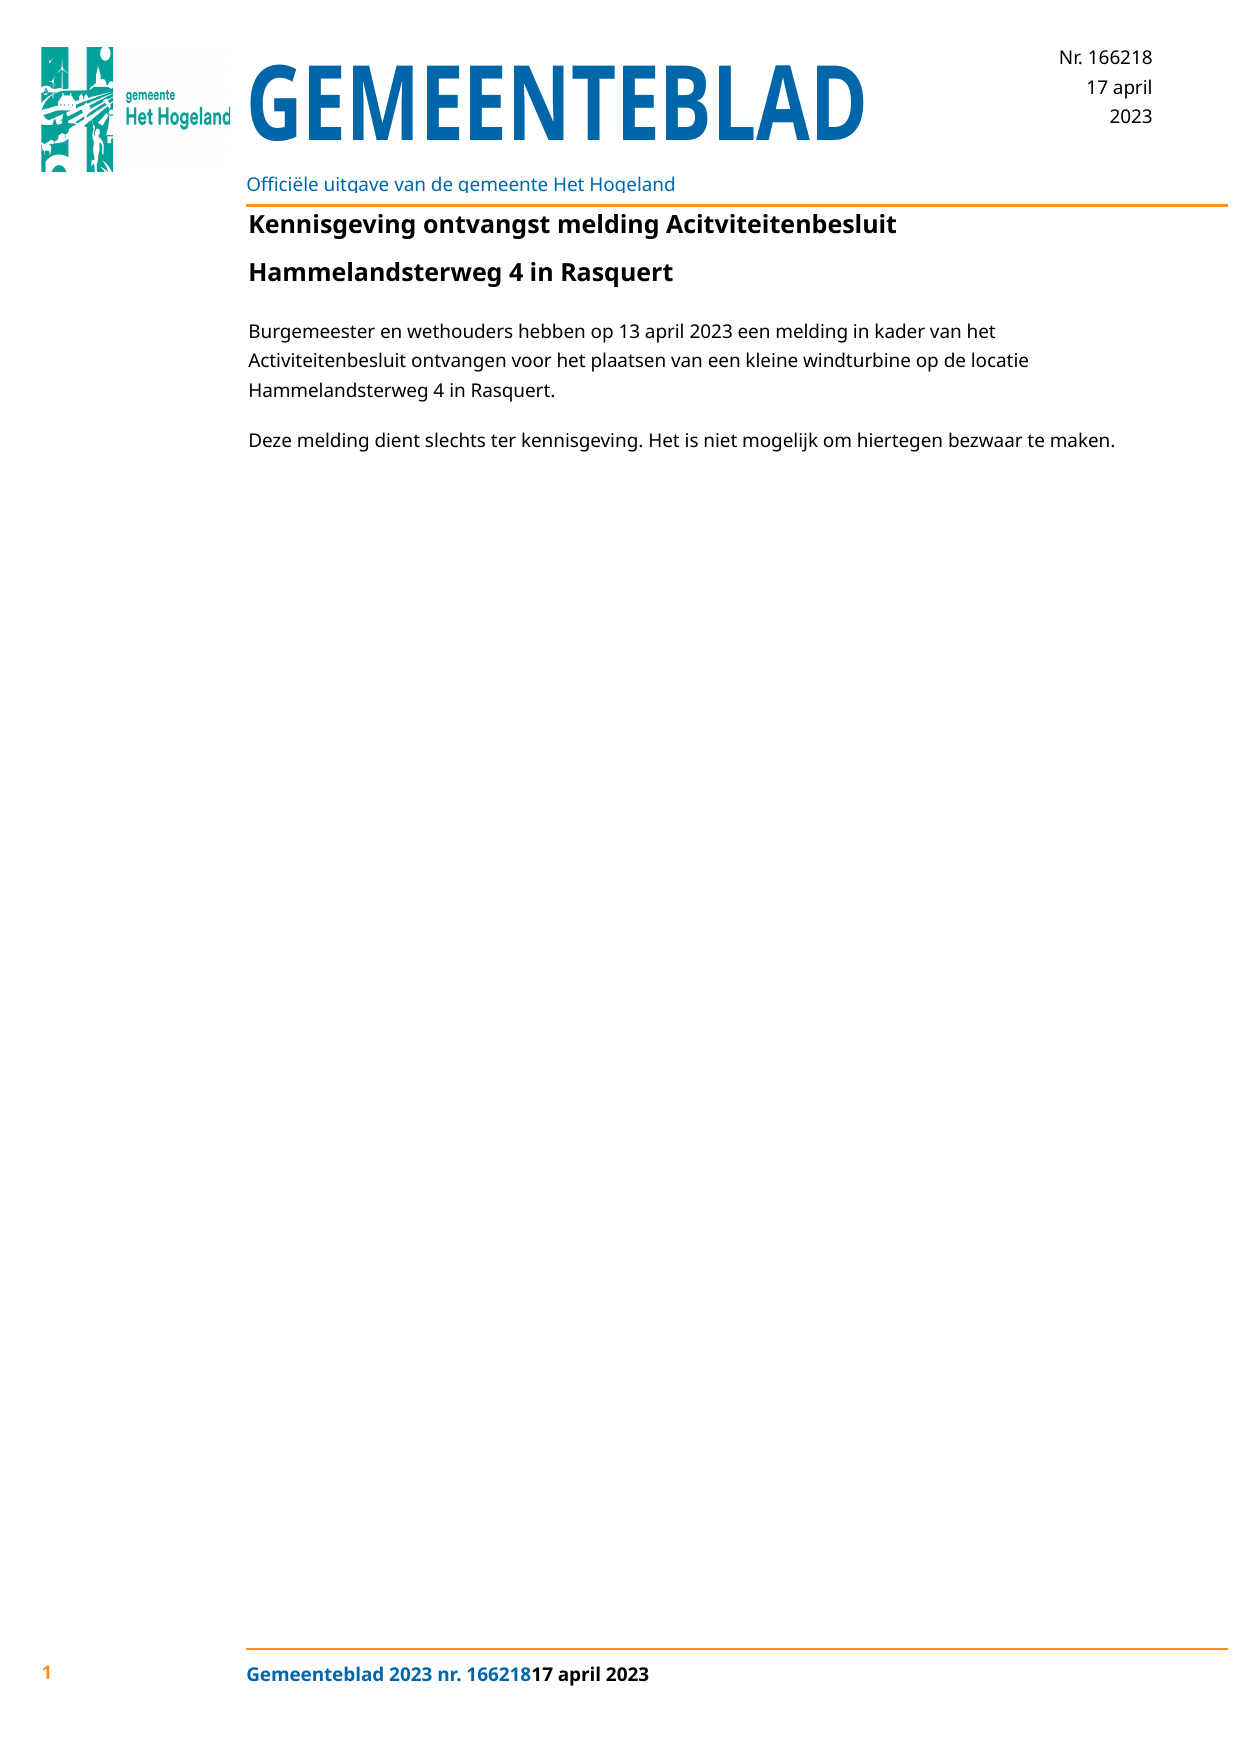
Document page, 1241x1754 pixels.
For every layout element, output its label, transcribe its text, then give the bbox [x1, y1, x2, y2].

text Kennisgeving ontvangst melding Acitviteitenbesluit Hammelandsterweg 4 in Rasquert [248, 207, 1152, 288]
text Burgemeester en wethouders hebben op 13 april 2023 een melding in kader van het Activiteitenbesluit ontvangen voor het plaatsen van een kleine windturbine op de locatie Hammelandsterweg 4 in Rasquert. [248, 318, 1152, 403]
text Deze melding dient slechts ter kennisgeving. Het is niet mogelijk om hiertegen bezwaar te maken. [248, 427, 1152, 453]
picture [41, 47, 231, 172]
